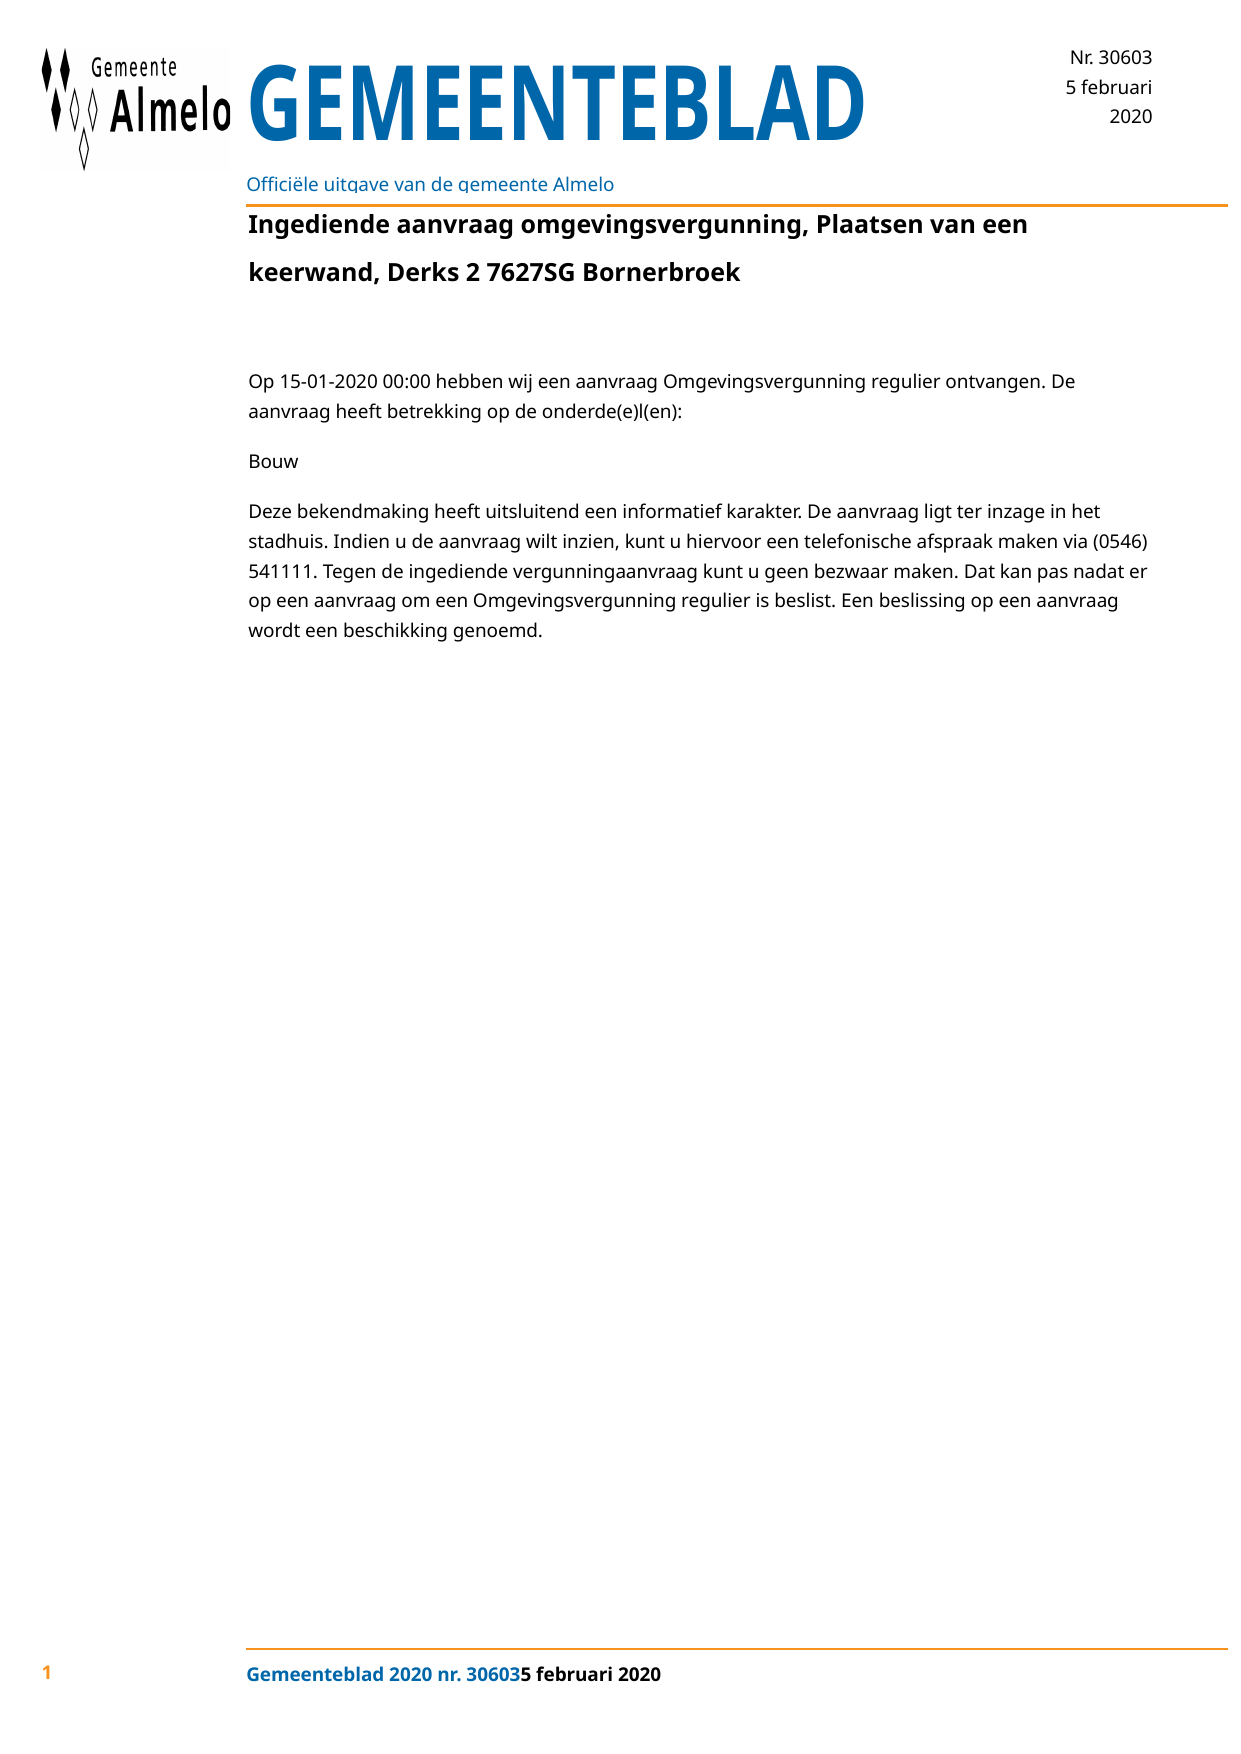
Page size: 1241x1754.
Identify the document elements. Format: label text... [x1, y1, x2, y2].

picture [41, 47, 231, 172]
text Op 15-01-2020 00:00 hebben wij een aanvraag Omgevingsvergunning regulier ontvangen. De aanvraag heeft betrekking op de onderde(e)l(en): [248, 368, 1152, 424]
text Deze bekendmaking heeft uitsluitend een informatief karakter. De aanvraag ligt ter inzage in het stadhuis. Indien u de aanvraag wilt inzien, kunt u hiervoor een telefonische afspraak maken via (0546) 541111. Tegen de ingediende vergunningaanvraag kunt u geen bezwaar maken. Dat kan pas nadat er op een aanvraag om een Omgevingsvergunning regulier is beslist. Een beslissing op een aanvraag wordt een beschikking genoemd. [248, 499, 1152, 643]
text Ingediende aanvraag omgevingsvergunning, Plaatsen van een keerwand, Derks 2 7627SG Bornerbroek [248, 207, 1152, 288]
text Bouw [248, 448, 1152, 474]
